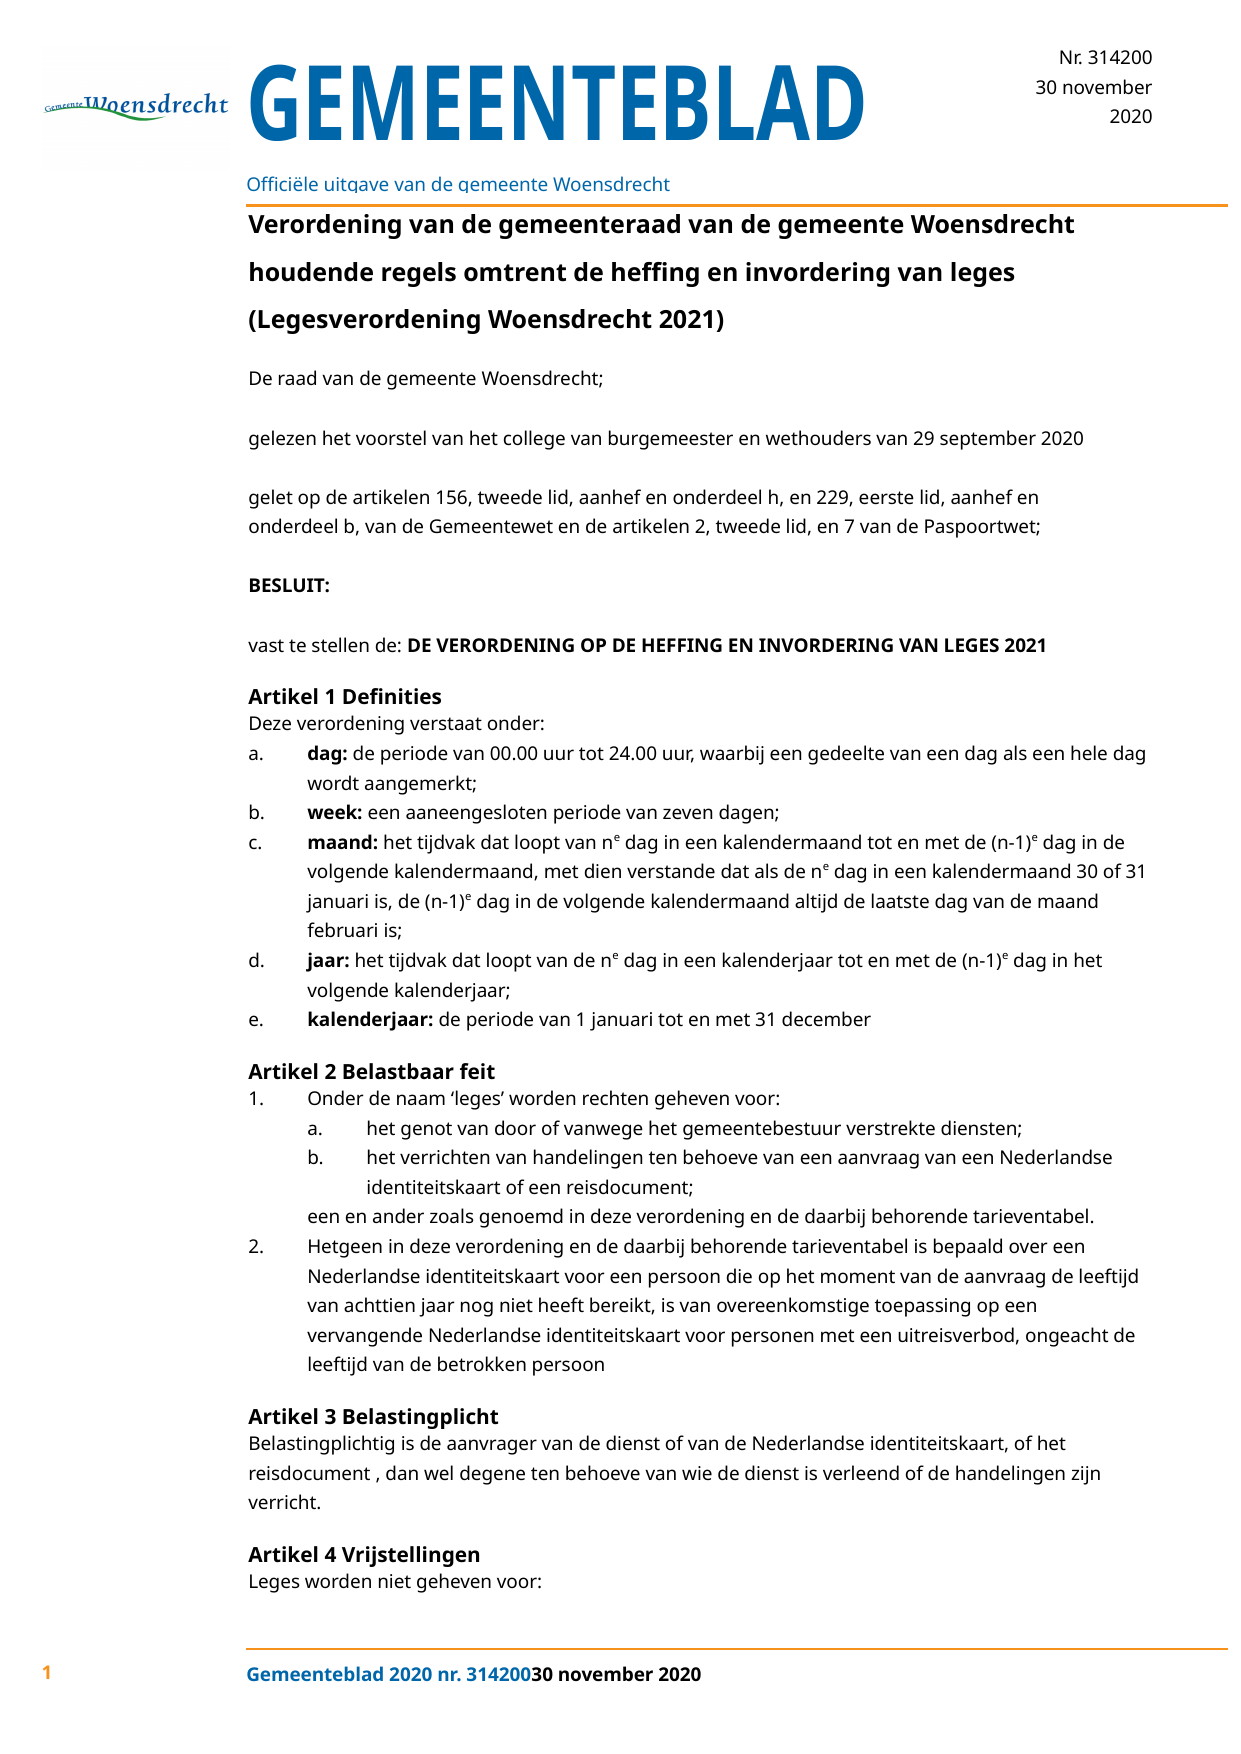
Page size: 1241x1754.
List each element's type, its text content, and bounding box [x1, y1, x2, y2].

text Artikel 4 Vrijstellingen [248, 1540, 1152, 1568]
list week: een aaneengesloten periode van zeven dagen; [248, 799, 1152, 825]
list Hetgeen in deze verordening en de daarbij behorende tarieventabel is bepaald over een Nederlandse identiteitskaart voor een persoon die op het moment van de aanvraag de leeftijd van achttien jaar nog niet heeft bereikt, is van overeenkomstige toepassing op een vervangende Nederlandse identiteitskaart voor personen met een uitreisverbod, ongeacht de leeftijd van de betrokken persoon [248, 1233, 1152, 1377]
list het genot van door of vanwege het gemeentebestuur verstrekte diensten; [307, 1115, 1152, 1141]
list maand: het tijdvak dat loopt van ne dag in een kalendermaand tot en met de (n-1)e dag in de volgende kalendermaand, met dien verstande dat als de ne dag in een kalendermaand 30 of 31 januari is, de (n-1)e dag in de volgende kalendermaand altijd de laatste dag van de maand februari is; [248, 829, 1152, 943]
text vast te stellen de: DE VERORDENING OP DE HEFFING EN INVORDERING VAN LEGES 2021 [248, 632, 1152, 657]
text gelet op de artikelen 156, tweede lid, aanhef en onderdeel h, en 229, eerste lid, aanhef en [248, 484, 1152, 509]
text BESLUIT: [248, 573, 1152, 598]
list dag: de periode van 00.00 uur tot 24.00 uur, waarbij een gedeelte van een dag als een hele dag wordt aangemerkt; [248, 740, 1152, 796]
text onderdeel b, van de Gemeentewet en de artikelen 2, tweede lid, en 7 van de Paspoortwet; [248, 513, 1152, 539]
list jaar: het tijdvak dat loopt van de ne dag in een kalenderjaar tot en met de (n-1)e dag in het volgende kalenderjaar; [248, 947, 1152, 1003]
text Leges worden niet geheven voor: [248, 1568, 1152, 1594]
text Artikel 2 Belastbaar feit [248, 1057, 1152, 1085]
list een en ander zoals genoemd in deze verordening en de daarbij behorende tarieventabel. [248, 1204, 1152, 1229]
text Artikel 3 Belastingplicht [248, 1402, 1152, 1430]
text Verordening van de gemeenteraad van de gemeente Woensdrecht houdende regels omtrent de heffing en invordering van leges (Legesverordening Woensdrecht 2021) [248, 207, 1152, 336]
list het verrichten van handelingen ten behoeve van een aanvraag van een Nederlandse identiteitskaart of een reisdocument; [307, 1144, 1152, 1200]
list Onder de naam ‘leges’ worden rechten geheven voor: [248, 1085, 1152, 1111]
text gelezen het voorstel van het college van burgemeester en wethouders van 29 september 2020 [248, 425, 1152, 450]
text Deze verordening verstaat onder: [248, 711, 1152, 736]
text Artikel 1 Definities [248, 682, 1152, 711]
text De raad van de gemeente Woensdrecht; [248, 366, 1152, 391]
text Belastingplichtig is de aanvrager van de dienst of van de Nederlandse identiteitskaart, of het reisdocument , dan wel degene ten behoeve van wie de dienst is verleend of de handelingen zijn verricht. [248, 1430, 1152, 1515]
picture [41, 47, 231, 172]
list kalenderjaar: de periode van 1 januari tot en met 31 december [248, 1006, 1152, 1032]
